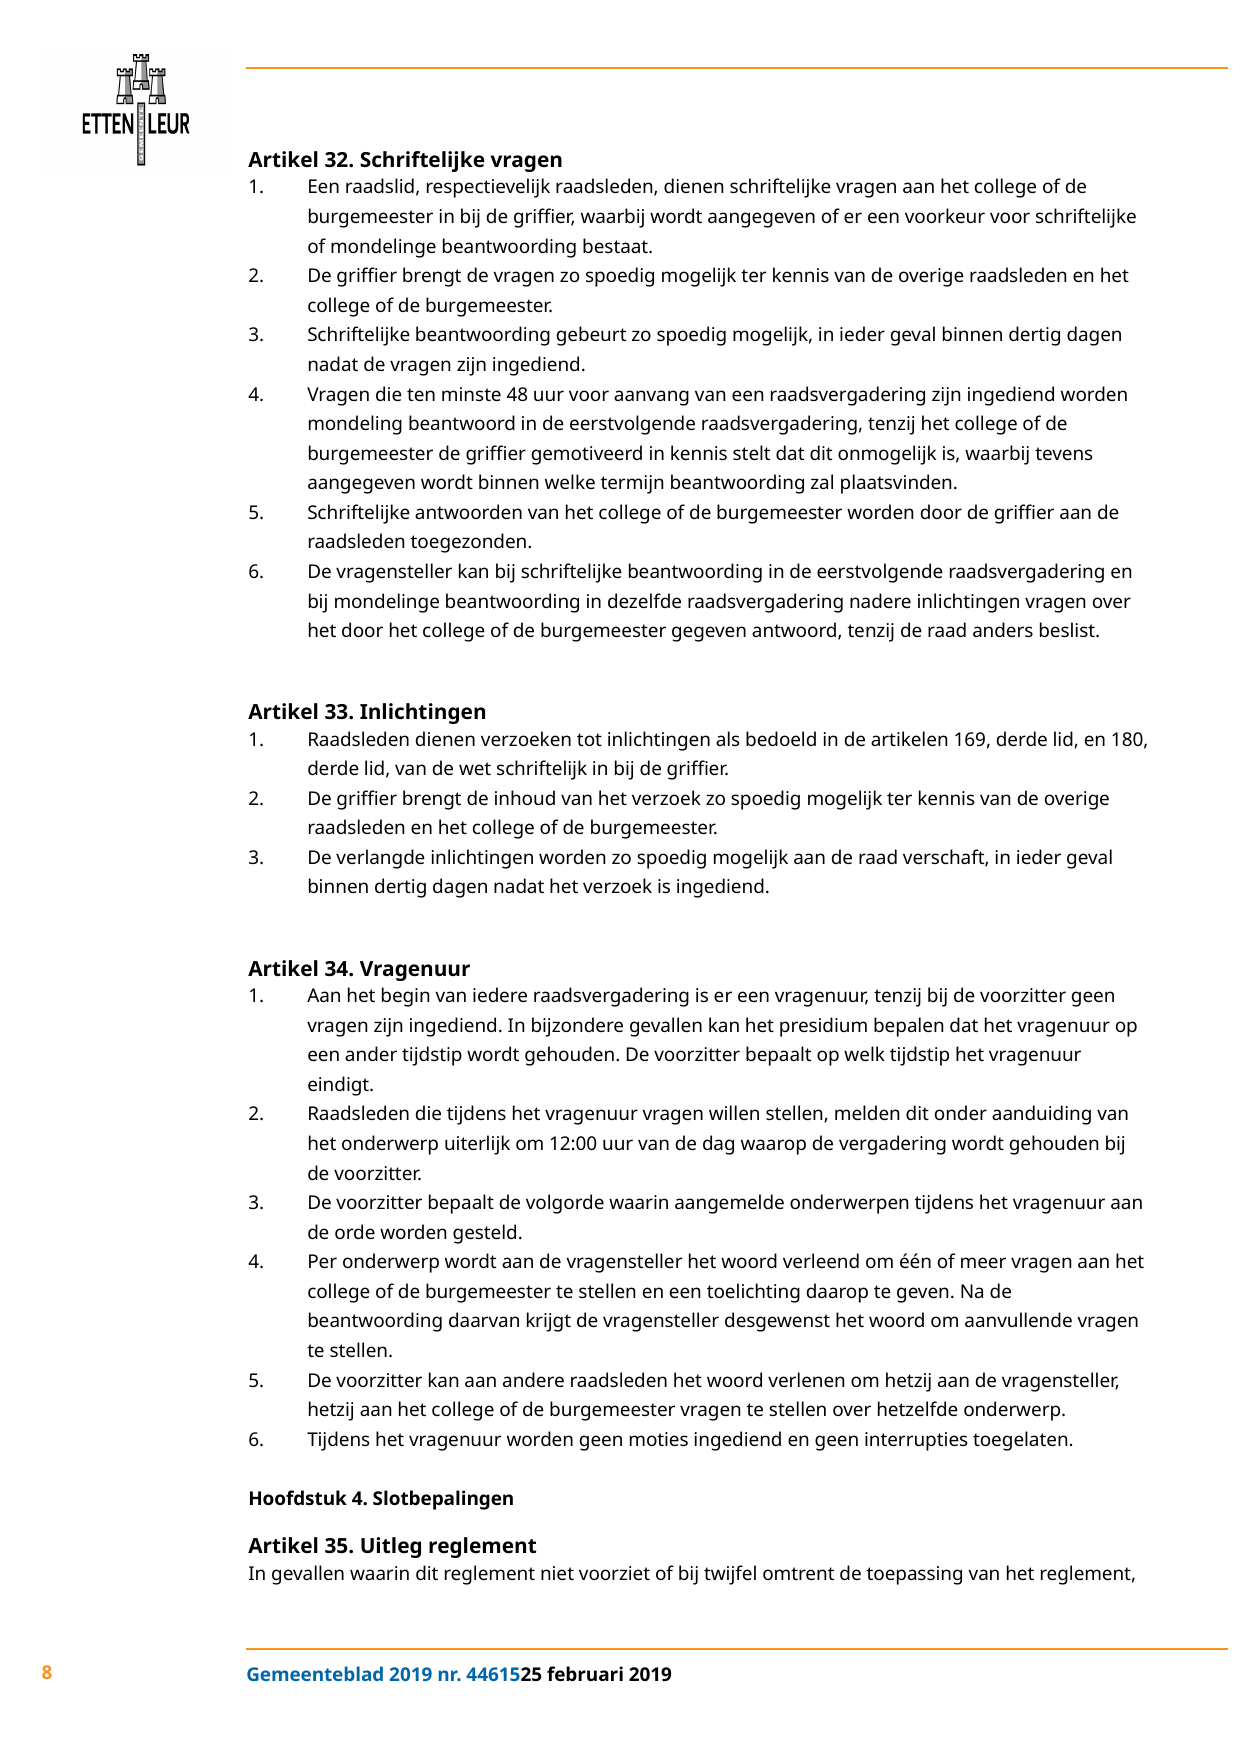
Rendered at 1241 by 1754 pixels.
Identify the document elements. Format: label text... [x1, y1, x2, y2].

text In gevallen waarin dit reglement niet voorziet of bij twijfel omtrent de toepassing van het reglement, [248, 1560, 1152, 1586]
list De griffier brengt de inhoud van het verzoek zo spoedig mogelijk ter kennis van de overige raadsleden en het college of de burgemeester. [248, 785, 1152, 840]
list De voorzitter bepaalt de volgorde waarin aangemelde onderwerpen tijdens het vragenuur aan de orde worden gesteld. [248, 1189, 1152, 1244]
text Artikel 35. Uitleg reglement [248, 1532, 1152, 1560]
list Tijdens het vragenuur worden geen moties ingediend en geen interrupties toegelaten. [248, 1426, 1152, 1452]
list Vragen die ten minste 48 uur voor aanvang van een raadsvergadering zijn ingediend worden mondeling beantwoord in de eerstvolgende raadsvergadering, tenzij het college of de burgemeester de griffier gemotiveerd in kennis stelt dat dit onmogelijk is, waarbij tevens aangegeven wordt binnen welke termijn beantwoording zal plaatsvinden. [248, 381, 1152, 495]
list Schriftelijke antwoorden van het college of de burgemeester worden door de griffier aan de raadsleden toegezonden. [248, 499, 1152, 554]
list De griffier brengt de vragen zo spoedig mogelijk ter kennis van de overige raadsleden en het college of de burgemeester. [248, 262, 1152, 318]
list Raadsleden dienen verzoeken tot inlichtingen als bedoeld in de artikelen 169, derde lid, en 180, derde lid, van de wet schriftelijk in bij de griffier. [248, 726, 1152, 781]
list Raadsleden die tijdens het vragenuur vragen willen stellen, melden dit onder aanduiding van het onderwerp uiterlijk om 12:00 uur van de dag waarop de vergadering wordt gehouden bij de voorzitter. [248, 1101, 1152, 1185]
text Artikel 32. Schriftelijke vragen [248, 145, 1152, 174]
list Per onderwerp wordt aan de vragensteller het woord verleend om één of meer vragen aan het college of de burgemeester te stellen en een toelichting daarop te geven. Na de beantwoording daarvan krijgt de vragensteller desgewenst het woord om aanvullende vragen te stellen. [248, 1248, 1152, 1363]
list Een raadslid, respectievelijk raadsleden, dienen schriftelijke vragen aan het college of de burgemeester in bij de griffier, waarbij wordt aangegeven of er een voorkeur voor schriftelijke of mondelinge beantwoording bestaat. [248, 174, 1152, 258]
text Artikel 33. Inlichtingen [248, 697, 1152, 726]
list De verlangde inlichtingen worden zo spoedig mogelijk aan de raad verschaft, in ieder geval binnen dertig dagen nadat het verzoek is ingediend. [248, 844, 1152, 899]
text Artikel 34. Vragenuur [248, 954, 1152, 982]
list Schriftelijke beantwoording gebeurt zo spoedig mogelijk, in ieder geval binnen dertig dagen nadat de vragen zijn ingediend. [248, 322, 1152, 377]
text Hoofdstuk 4. Slotbepalingen [248, 1485, 1152, 1511]
list De vragensteller kan bij schriftelijke beantwoording in de eerstvolgende raadsvergadering en bij mondelinge beantwoording in dezelfde raadsvergadering nadere inlichtingen vragen over het door het college of de burgemeester gegeven antwoord, tenzij de raad anders beslist. [248, 558, 1152, 643]
list De voorzitter kan aan andere raadsleden het woord verlenen om hetzij aan de vragensteller, hetzij aan het college of de burgemeester vragen te stellen over hetzelfde onderwerp. [248, 1367, 1152, 1422]
picture [41, 47, 231, 172]
list Aan het begin van iedere raadsvergadering is er een vragenuur, tenzij bij de voorzitter geen vragen zijn ingediend. In bijzondere gevallen kan het presidium bepalen dat het vragenuur op een ander tijdstip wordt gehouden. De voorzitter bepaalt op welk tijdstip het vragenuur eindigt. [248, 982, 1152, 1097]
